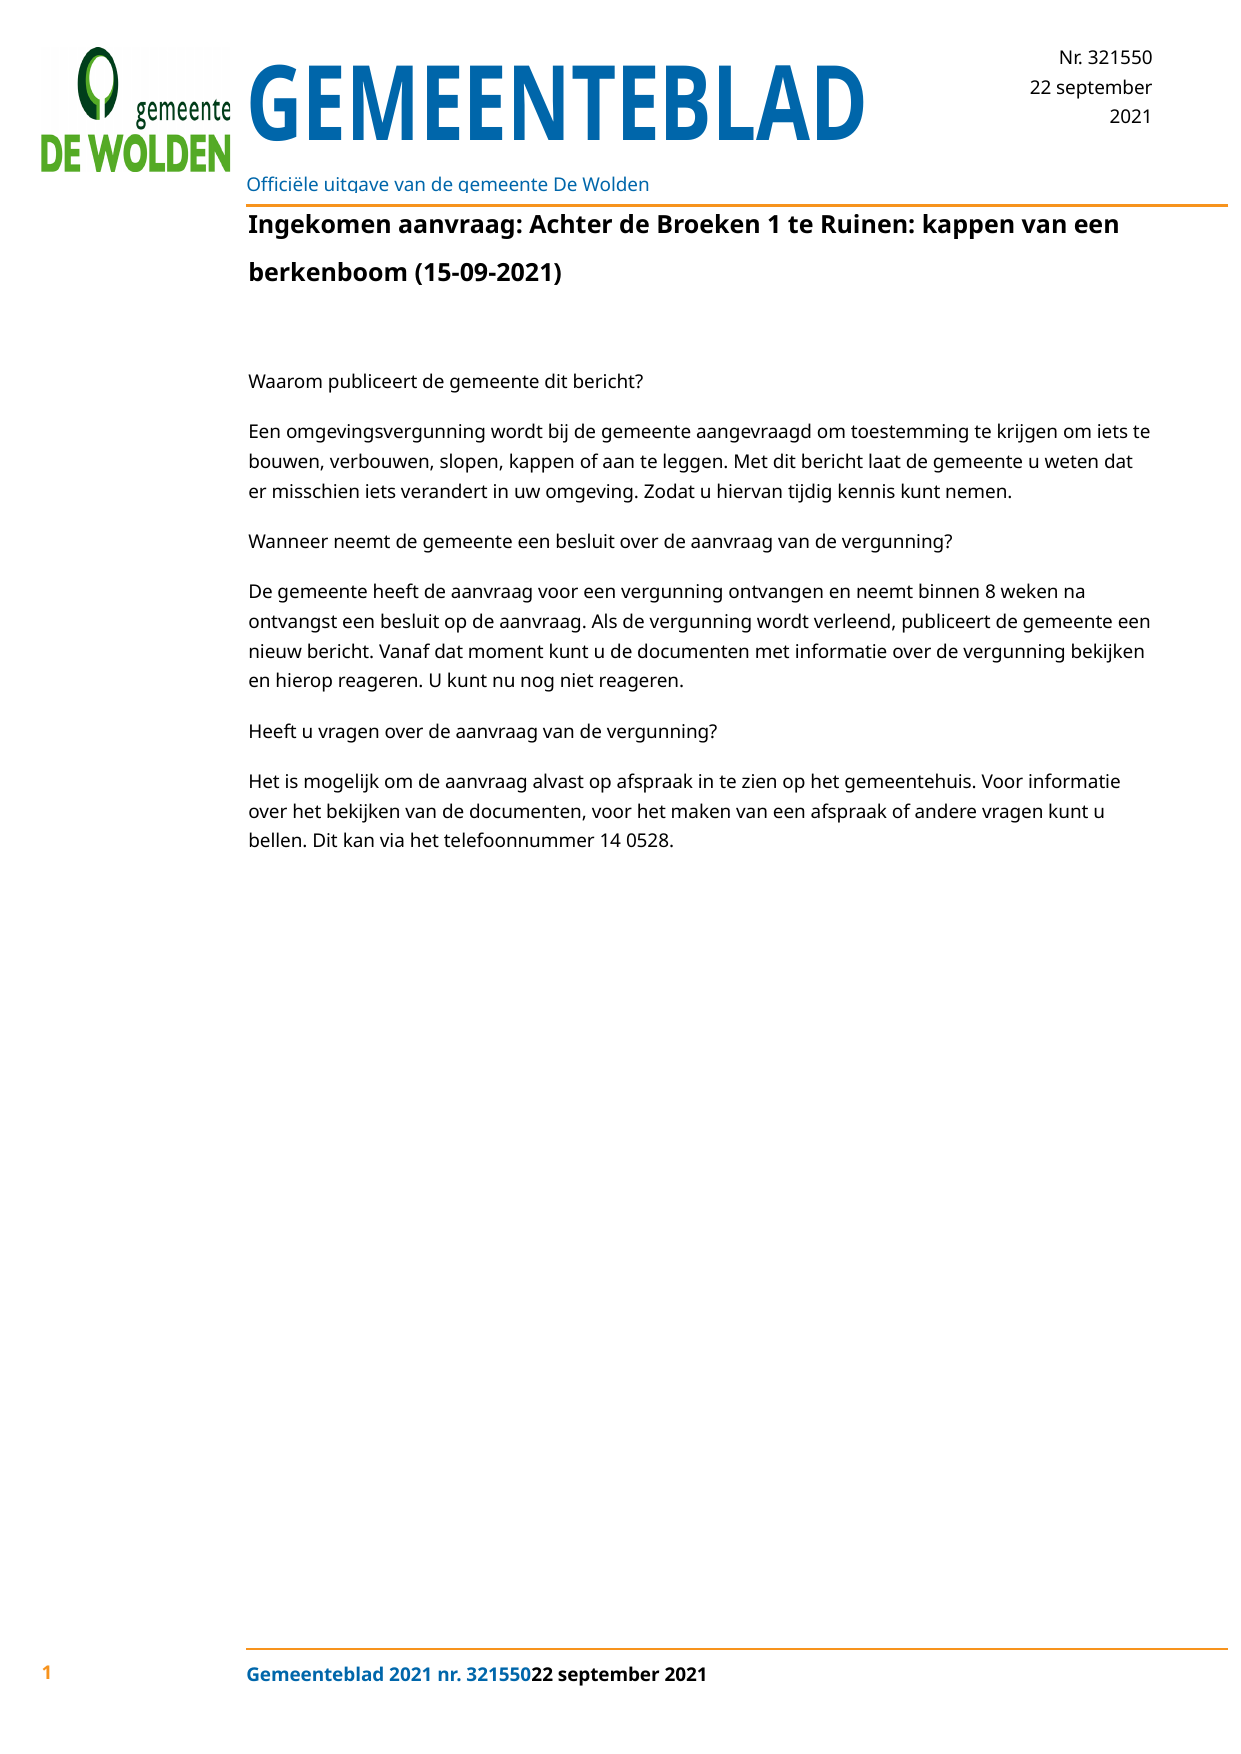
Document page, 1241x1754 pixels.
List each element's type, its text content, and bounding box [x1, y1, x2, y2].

text Een omgevingsvergunning wordt bij de gemeente aangevraagd om toestemming te krijgen om iets te bouwen, verbouwen, slopen, kappen of aan te leggen. Met dit bericht laat de gemeente u weten dat er misschien iets verandert in uw omgeving. Zodat u hiervan tijdig kennis kunt nemen. [248, 419, 1152, 504]
text Wanneer neemt de gemeente een besluit over de aanvraag van de vergunning? [248, 528, 1152, 554]
text Ingekomen aanvraag: Achter de Broeken 1 te Ruinen: kappen van een berkenboom (15-09-2021) [248, 207, 1152, 288]
picture [41, 47, 231, 172]
text Heeft u vragen over de aanvraag van de vergunning? [248, 718, 1152, 744]
text Waarom publiceert de gemeente dit bericht? [248, 368, 1152, 394]
text De gemeente heeft de aanvraag voor een vergunning ontvangen en neemt binnen 8 weken na ontvangst een besluit op de aanvraag. Als de vergunning wordt verleend, publiceert de gemeente een nieuw bericht. Vanaf dat moment kunt u de documenten met informatie over de vergunning bekijken en hierop reageren. U kunt nu nog niet reageren. [248, 579, 1152, 693]
text Het is mogelijk om de aanvraag alvast op afspraak in te zien op het gemeentehuis. Voor informatie over het bekijken van de documenten, voor het maken van een afspraak of andere vragen kunt u bellen. Dit kan via het telefoonnummer 14 0528. [248, 768, 1152, 853]
